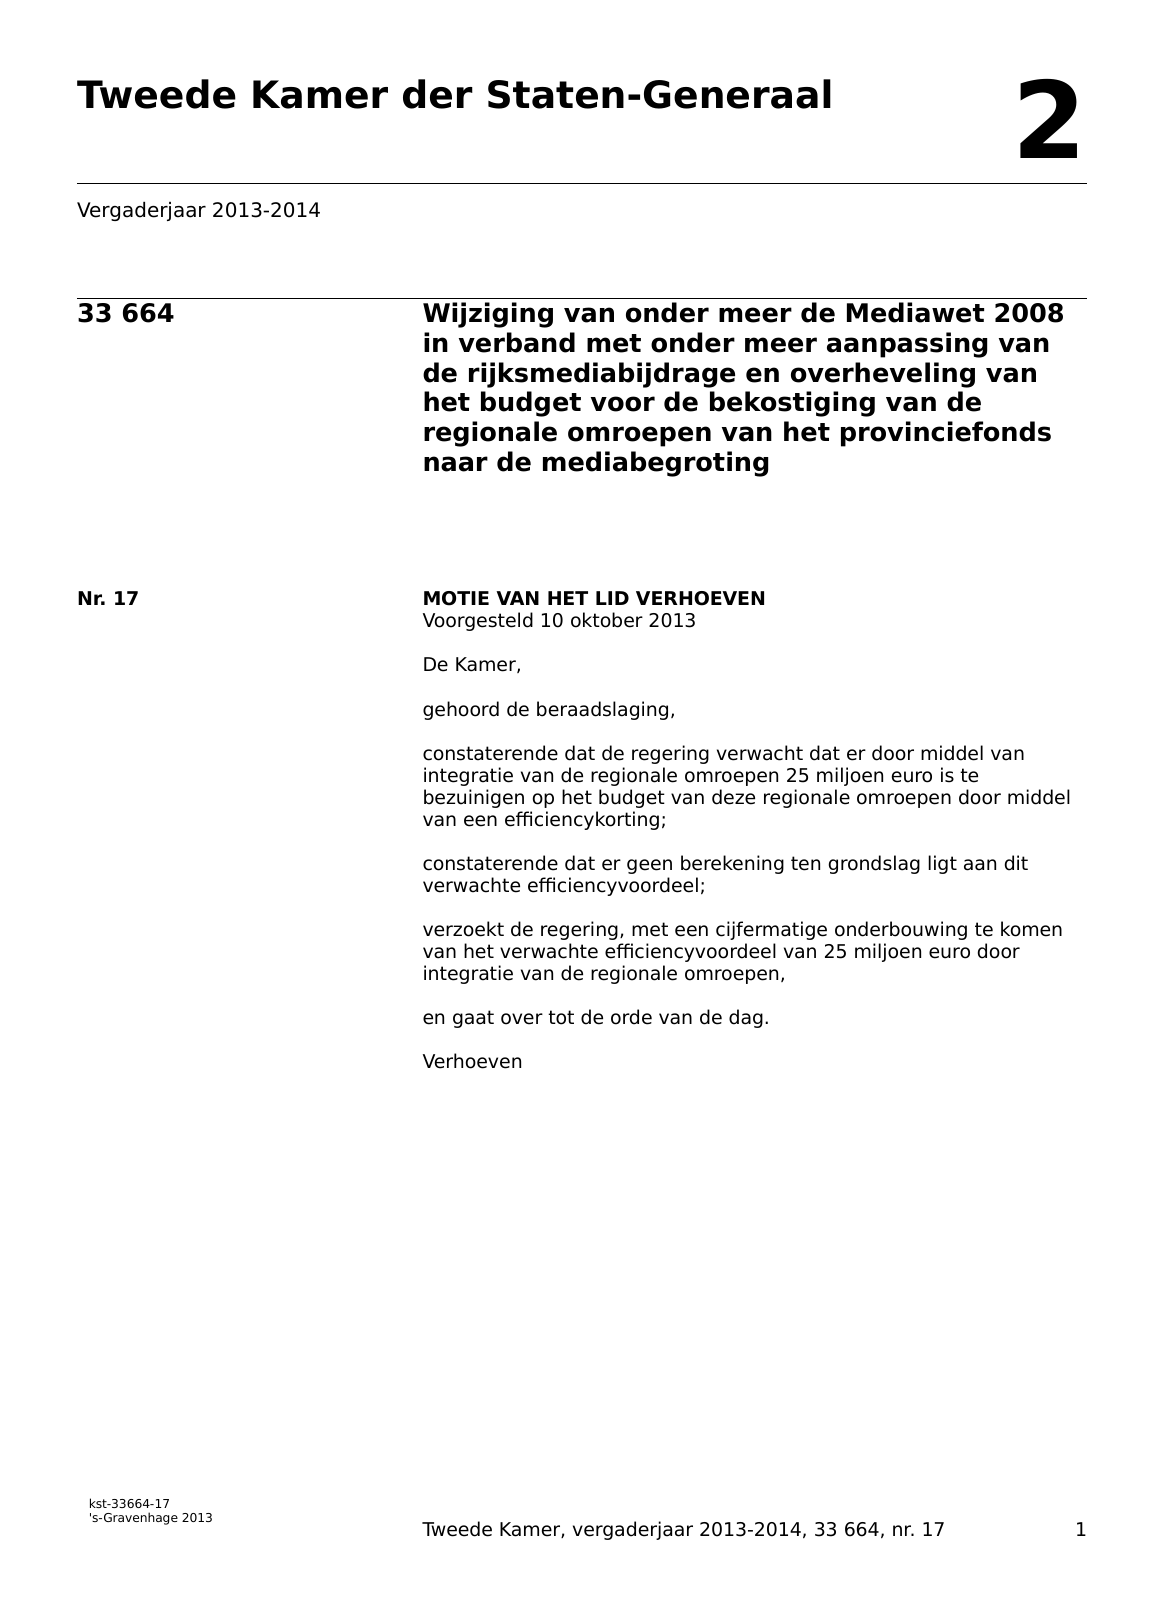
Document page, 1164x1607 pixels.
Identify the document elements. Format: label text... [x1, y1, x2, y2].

text De Kamer, [422, 654, 1087, 676]
text Voorgesteld 10 oktober 2013 [422, 610, 1087, 632]
text gehoord de beraadslaging, [422, 698, 1087, 720]
subtitle Nr. 17 MOTIE VAN HET LID VERHOEVEN [77, 588, 1087, 610]
text en gaat over tot de orde van de dag. [422, 1007, 1087, 1029]
table_cell Vergaderjaar 2013-2014 [77, 184, 1087, 298]
subtitle 33 664 Wijziging van onder meer de Mediawet 2008 in verband met onder meer aanpassing van de rijksmediabijdrage en overheveling van het budget voor de bekostiging van de regionale omroepen van het provinciefonds naar de mediabegroting [77, 299, 1087, 477]
text verzoekt de regering, met een cijfermatige onderbouwing te komen van het verwachte efficiencyvoordeel van 25 miljoen euro door integratie van de regionale omroepen, [422, 919, 1087, 985]
table_header Tweede Kamer der Staten-Generaal [77, 59, 886, 183]
text constaterende dat er geen berekening ten grondslag ligt aan dit verwachte efficiencyvoordeel; [422, 853, 1087, 897]
text kst-33664-17 [88, 1497, 323, 1511]
table_header 2 [886, 59, 1087, 183]
text constaterende dat de regering verwacht dat er door middel van integratie van de regionale omroepen 25 miljoen euro is te bezuinigen op het budget van deze regionale omroepen door middel van een efficiencykorting; [422, 743, 1087, 831]
text 's-Gravenhage 2013 [88, 1511, 323, 1525]
text Verhoeven [422, 1051, 1087, 1073]
